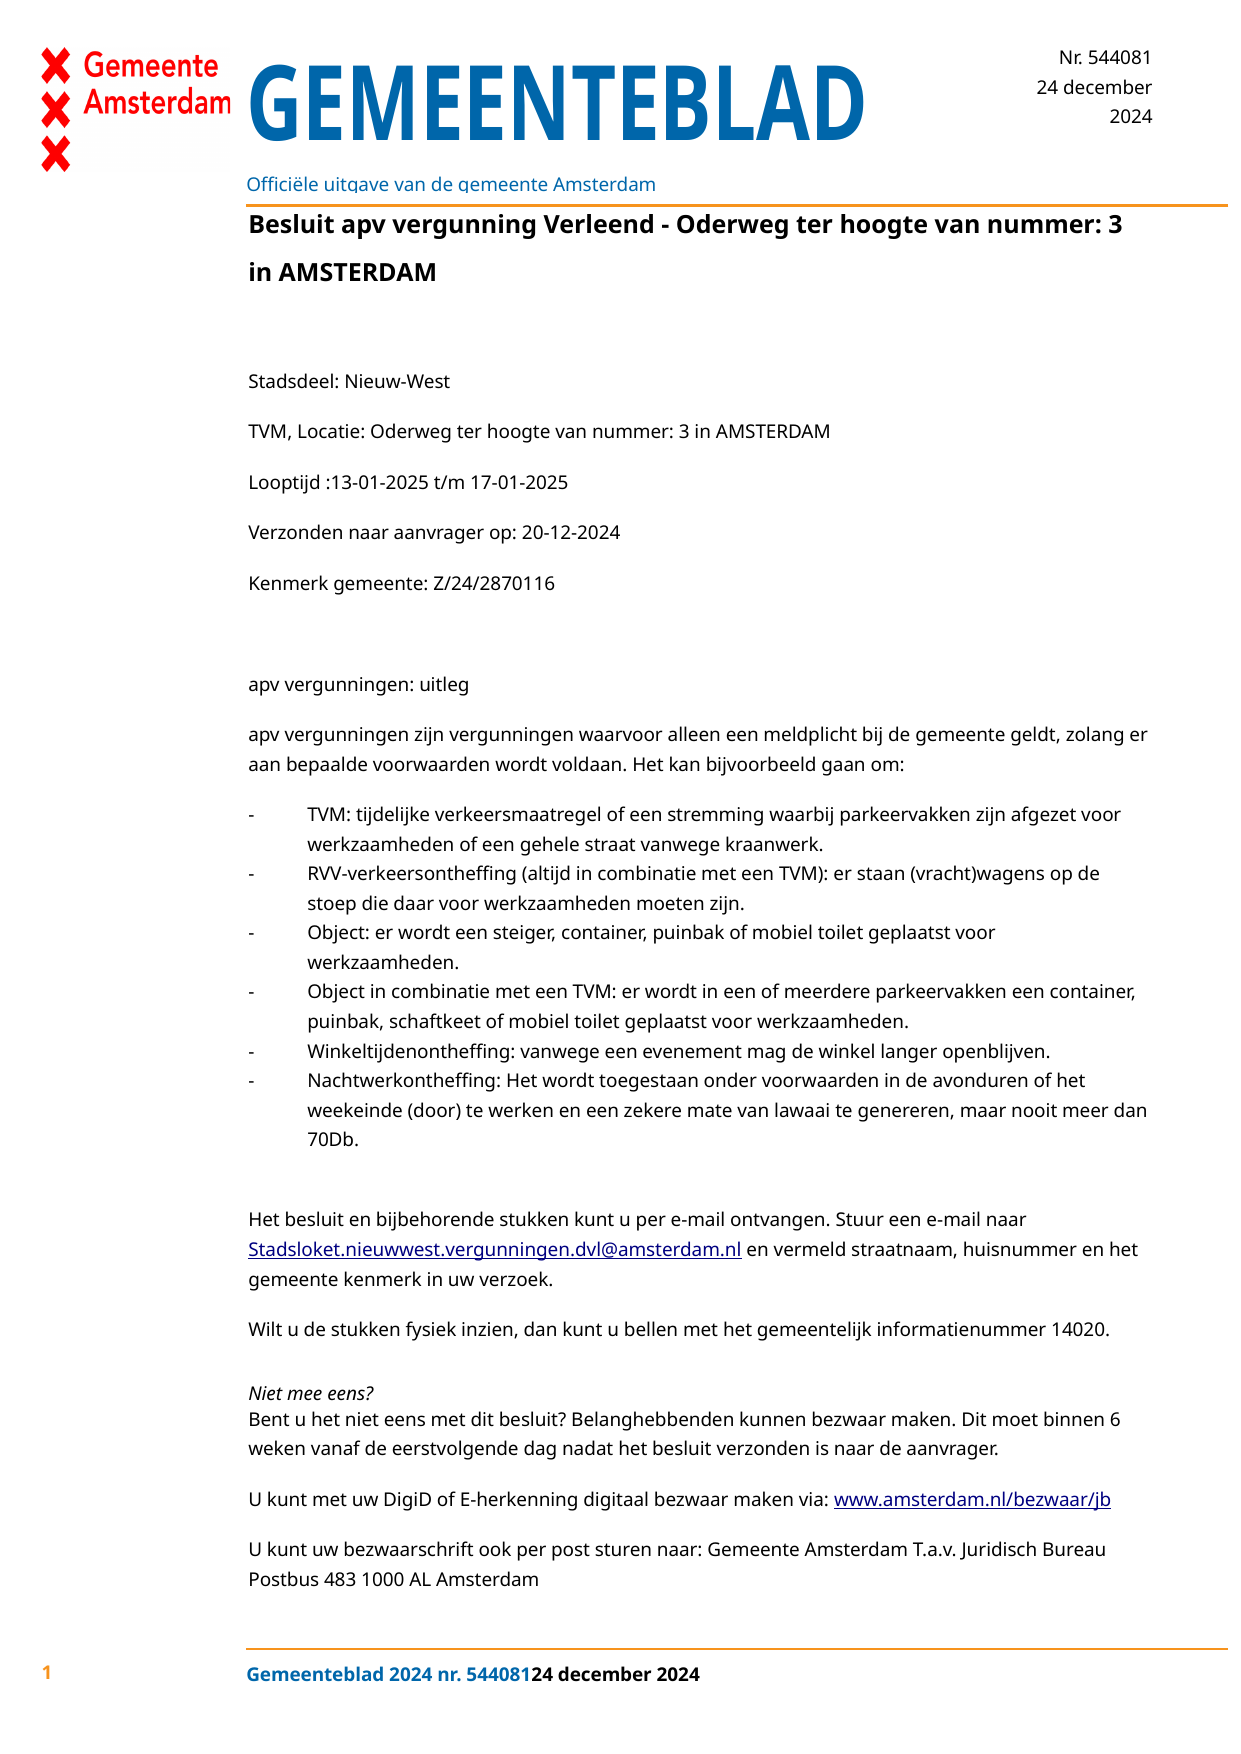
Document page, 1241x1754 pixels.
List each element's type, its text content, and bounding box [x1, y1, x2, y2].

list RVV-verkeersontheffing (altijd in combinatie met een TVM): er staan (vracht)wagens op de stoep die daar voor werkzaamheden moeten zijn. [248, 860, 1152, 916]
list Nachtwerkontheffing: Het wordt toegestaan onder voorwaarden in de avonduren of het weekeinde (door) te werken en een zekere mate van lawaai te genereren, maar nooit meer dan 70Db. [248, 1067, 1152, 1152]
text Niet mee eens? [248, 1380, 1152, 1406]
picture [41, 47, 231, 172]
list TVM: tijdelijke verkeersmaatregel of een stremming waarbij parkeervakken zijn afgezet voor werkzaamheden of een gehele straat vanwege kraanwerk. [248, 801, 1152, 857]
text U kunt uw bezwaarschrift ook per post sturen naar: Gemeente Amsterdam T.a.v. Juridisch Bureau Postbus 483 1000 AL Amsterdam [248, 1536, 1152, 1592]
text TVM, Locatie: Oderweg ter hoogte van nummer: 3 in AMSTERDAM [248, 419, 1152, 444]
text U kunt met uw DigiD of E-herkenning digitaal bezwaar maken via: www.amsterdam.nl/bezwaar/jb [248, 1486, 1152, 1512]
text Wilt u de stukken fysiek inzien, dan kunt u bellen met het gemeentelijk informatienummer 14020. [248, 1316, 1152, 1342]
list Object in combinatie met een TVM: er wordt in een of meerdere parkeervakken een container, puinbak, schaftkeet of mobiel toilet geplaatst voor werkzaamheden. [248, 979, 1152, 1034]
text apv vergunningen zijn vergunningen waarvoor alleen een meldplicht bij de gemeente geldt, zolang er aan bepaalde voorwaarden wordt voldaan. Het kan bijvoorbeeld gaan om: [248, 721, 1152, 777]
text Verzonden naar aanvrager op: 20-12-2024 [248, 519, 1152, 545]
list Winkeltijdenontheffing: vanwege een evenement mag de winkel langer openblijven. [248, 1038, 1152, 1064]
text Bent u het niet eens met dit besluit? Belanghebbenden kunnen bezwaar maken. Dit moet binnen 6 weken vanaf de eerstvolgende dag nadat het besluit verzonden is naar de aanvrager. [248, 1406, 1152, 1461]
text Stadsdeel: Nieuw-West [248, 368, 1152, 394]
list Object: er wordt een steiger, container, puinbak of mobiel toilet geplaatst voor werkzaamheden. [248, 919, 1152, 975]
text apv vergunningen: uitleg [248, 671, 1152, 697]
text Looptijd :13-01-2025 t/m 17-01-2025 [248, 469, 1152, 495]
text Kenmerk gemeente: Z/24/2870116 [248, 570, 1152, 596]
text Het besluit en bijbehorende stukken kunt u per e-mail ontvangen. Stuur een e-mail naar Stadsloket.nieuwwest.vergunningen.dvl@amsterdam.nl en vermeld straatnaam, huisnummer en het gemeente kenmerk in uw verzoek. [248, 1207, 1152, 1292]
text Besluit apv vergunning Verleend - Oderweg ter hoogte van nummer: 3 in AMSTERDAM [248, 207, 1152, 288]
